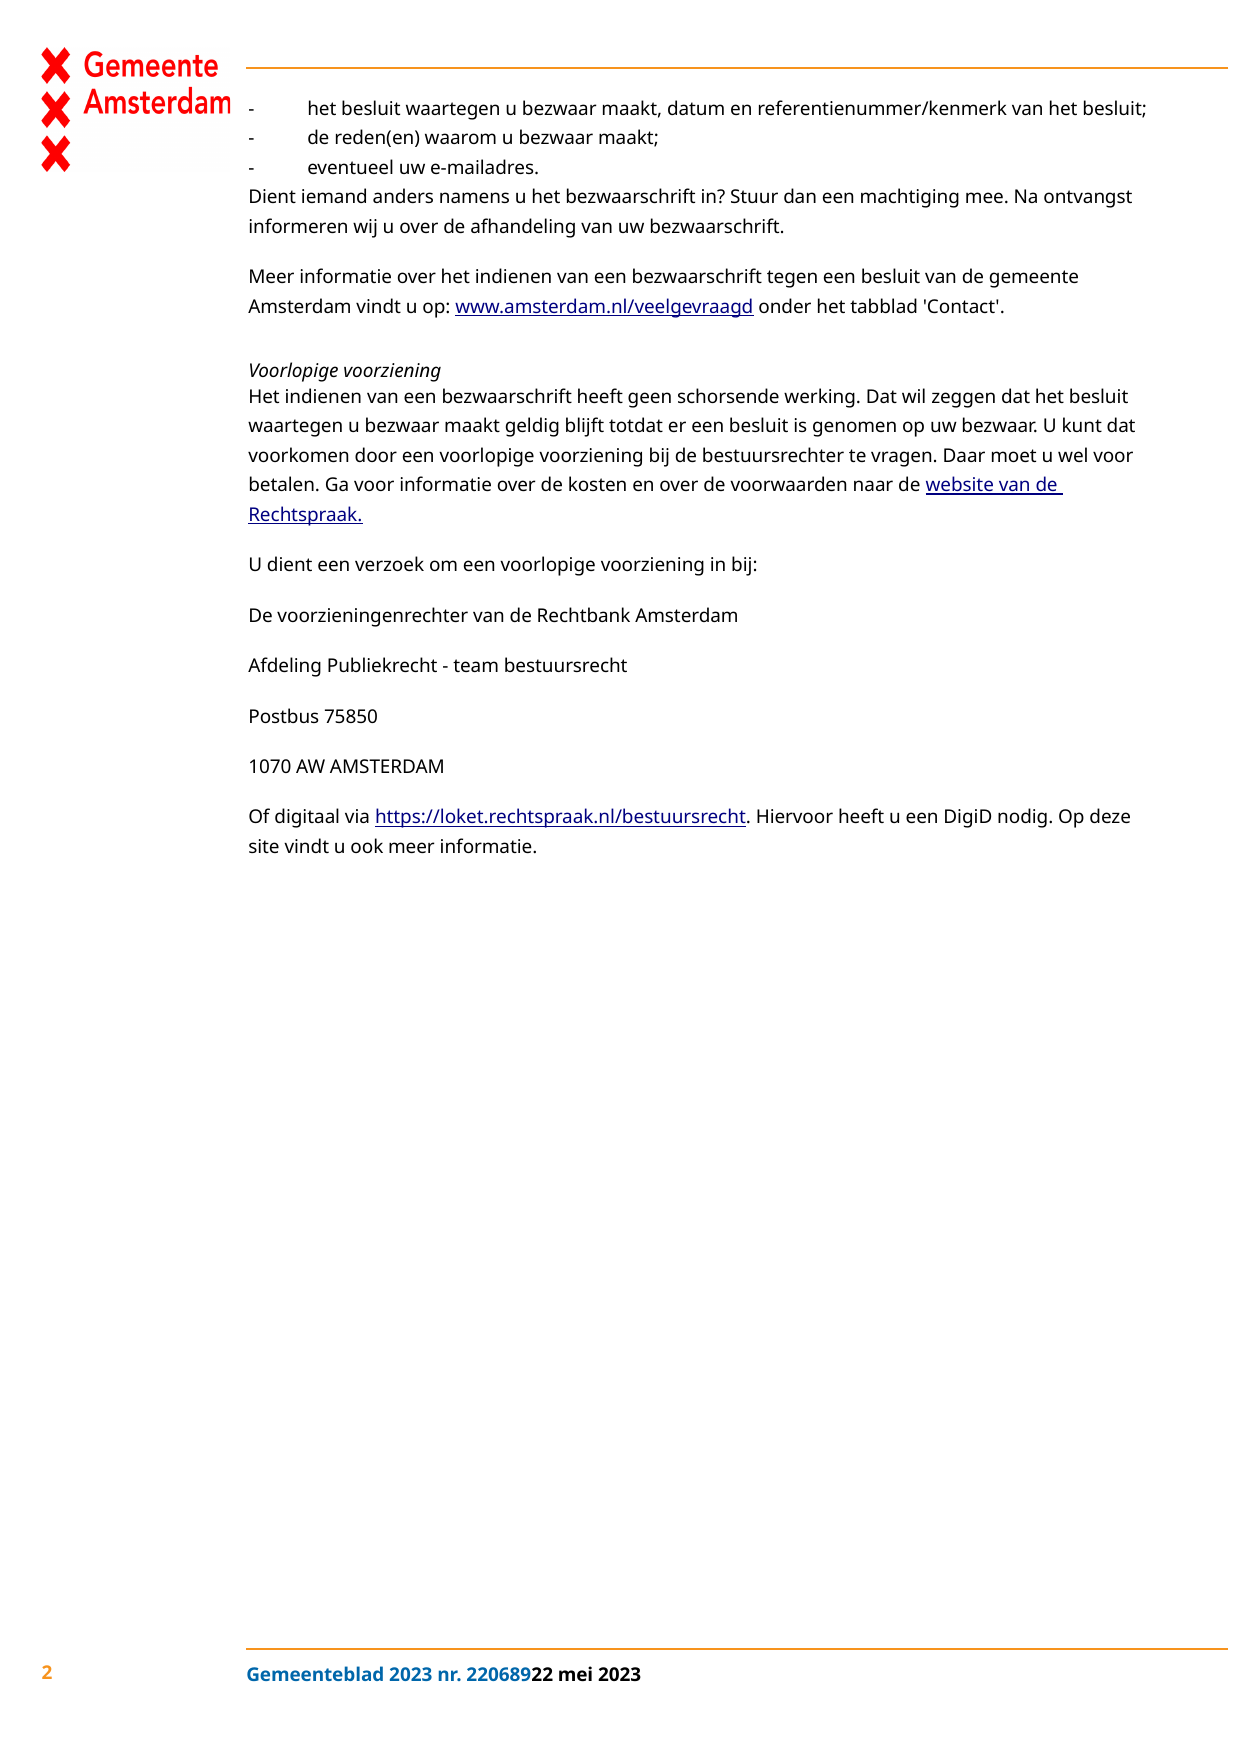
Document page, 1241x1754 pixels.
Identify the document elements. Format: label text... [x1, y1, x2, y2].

text Afdeling Publiekrecht - team bestuursrecht [248, 652, 1152, 678]
list het besluit waartegen u bezwaar maakt, datum en referentienummer/kenmerk van het besluit; [248, 95, 1152, 121]
text Voorlopige voorziening [248, 357, 1152, 383]
list eventueel uw e-mailadres. [248, 154, 1152, 180]
text 1070 AW AMSTERDAM [248, 753, 1152, 779]
text U dient een verzoek om een voorlopige voorziening in bij: [248, 552, 1152, 577]
text Dient iemand anders namens u het bezwaarschrift in? Stuur dan een machtiging mee. Na ontvangst informeren wij u over de afhandeling van uw bezwaarschrift. [248, 183, 1152, 239]
text De voorzieningenrechter van de Rechtbank Amsterdam [248, 602, 1152, 628]
text Het indienen van een bezwaarschrift heeft geen schorsende werking. Dat wil zeggen dat het besluit waartegen u bezwaar maakt geldig blijft totdat er een besluit is genomen op uw bezwaar. U kunt dat voorkomen door een voorlopige voorziening bij de bestuursrechter te vragen. Daar moet u wel voor betalen. Ga voor informatie over de kosten en over de voorwaarden naar de website van de Rechtspraak. [248, 383, 1152, 527]
picture [41, 47, 231, 172]
text Postbus 75850 [248, 703, 1152, 728]
text Of digitaal via https://loket.rechtspraak.nl/bestuursrecht. Hiervoor heeft u een DigiD nodig. Op deze site vindt u ook meer informatie. [248, 804, 1152, 859]
list de reden(en) waarom u bezwaar maakt; [248, 124, 1152, 150]
text Meer informatie over het indienen van een bezwaarschrift tegen een besluit van de gemeente Amsterdam vindt u op: www.amsterdam.nl/veelgevraagd onder het tabblad 'Contact'. [248, 263, 1152, 319]
